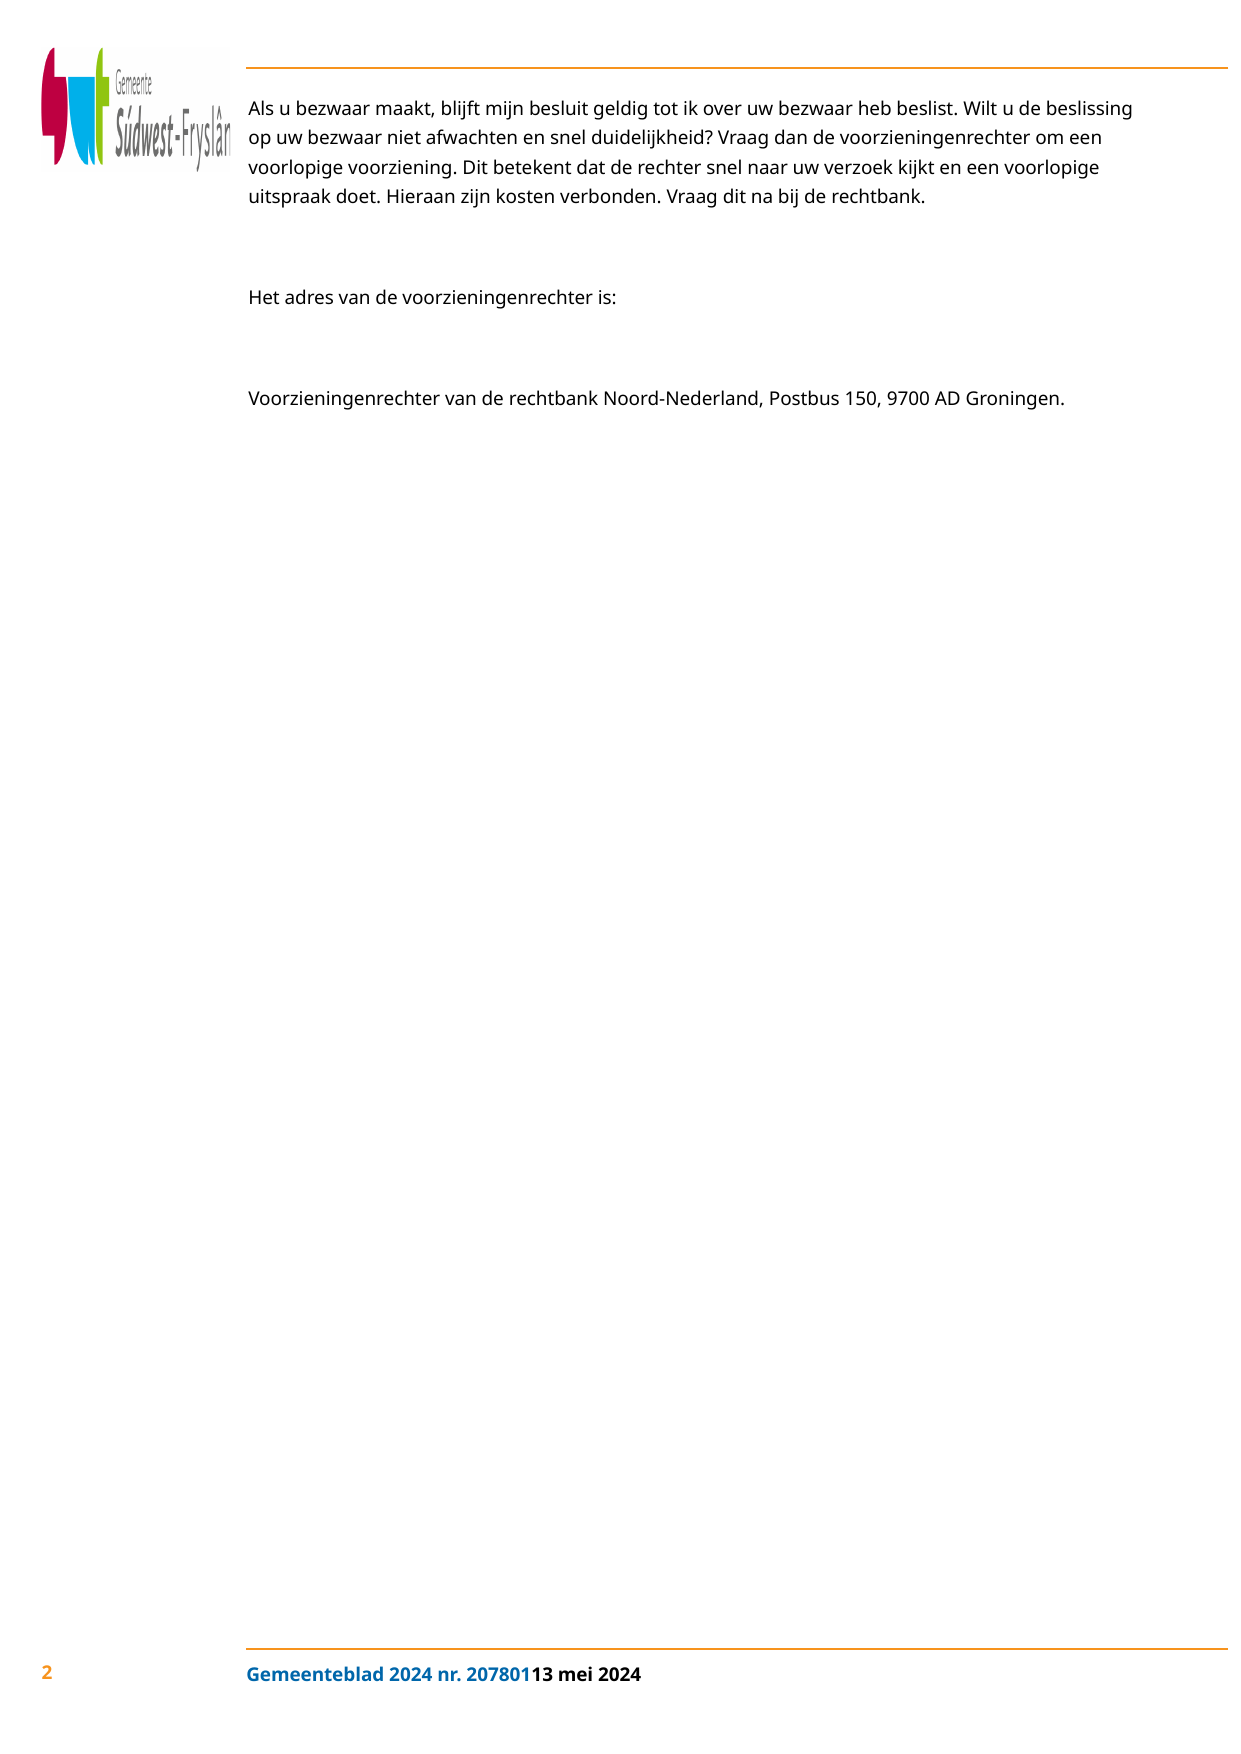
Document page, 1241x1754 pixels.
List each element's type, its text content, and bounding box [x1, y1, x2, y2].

text Voorzieningenrechter van de rechtbank Noord-Nederland, Postbus 150, 9700 AD Groningen. [248, 385, 1152, 411]
text Het adres van de voorzieningenrechter is: [248, 284, 1152, 310]
text Als u bezwaar maakt, blijft mijn besluit geldig tot ik over uw bezwaar heb beslist. Wilt u de beslissing op uw bezwaar niet afwachten en snel duidelijkheid? Vraag dan de voorzieningenrechter om een voorlopige voorziening. Dit betekent dat de rechter snel naar uw verzoek kijkt en een voorlopige uitspraak doet. Hieraan zijn kosten verbonden. Vraag dit na bij de rechtbank. [248, 95, 1152, 209]
picture [41, 47, 231, 172]
